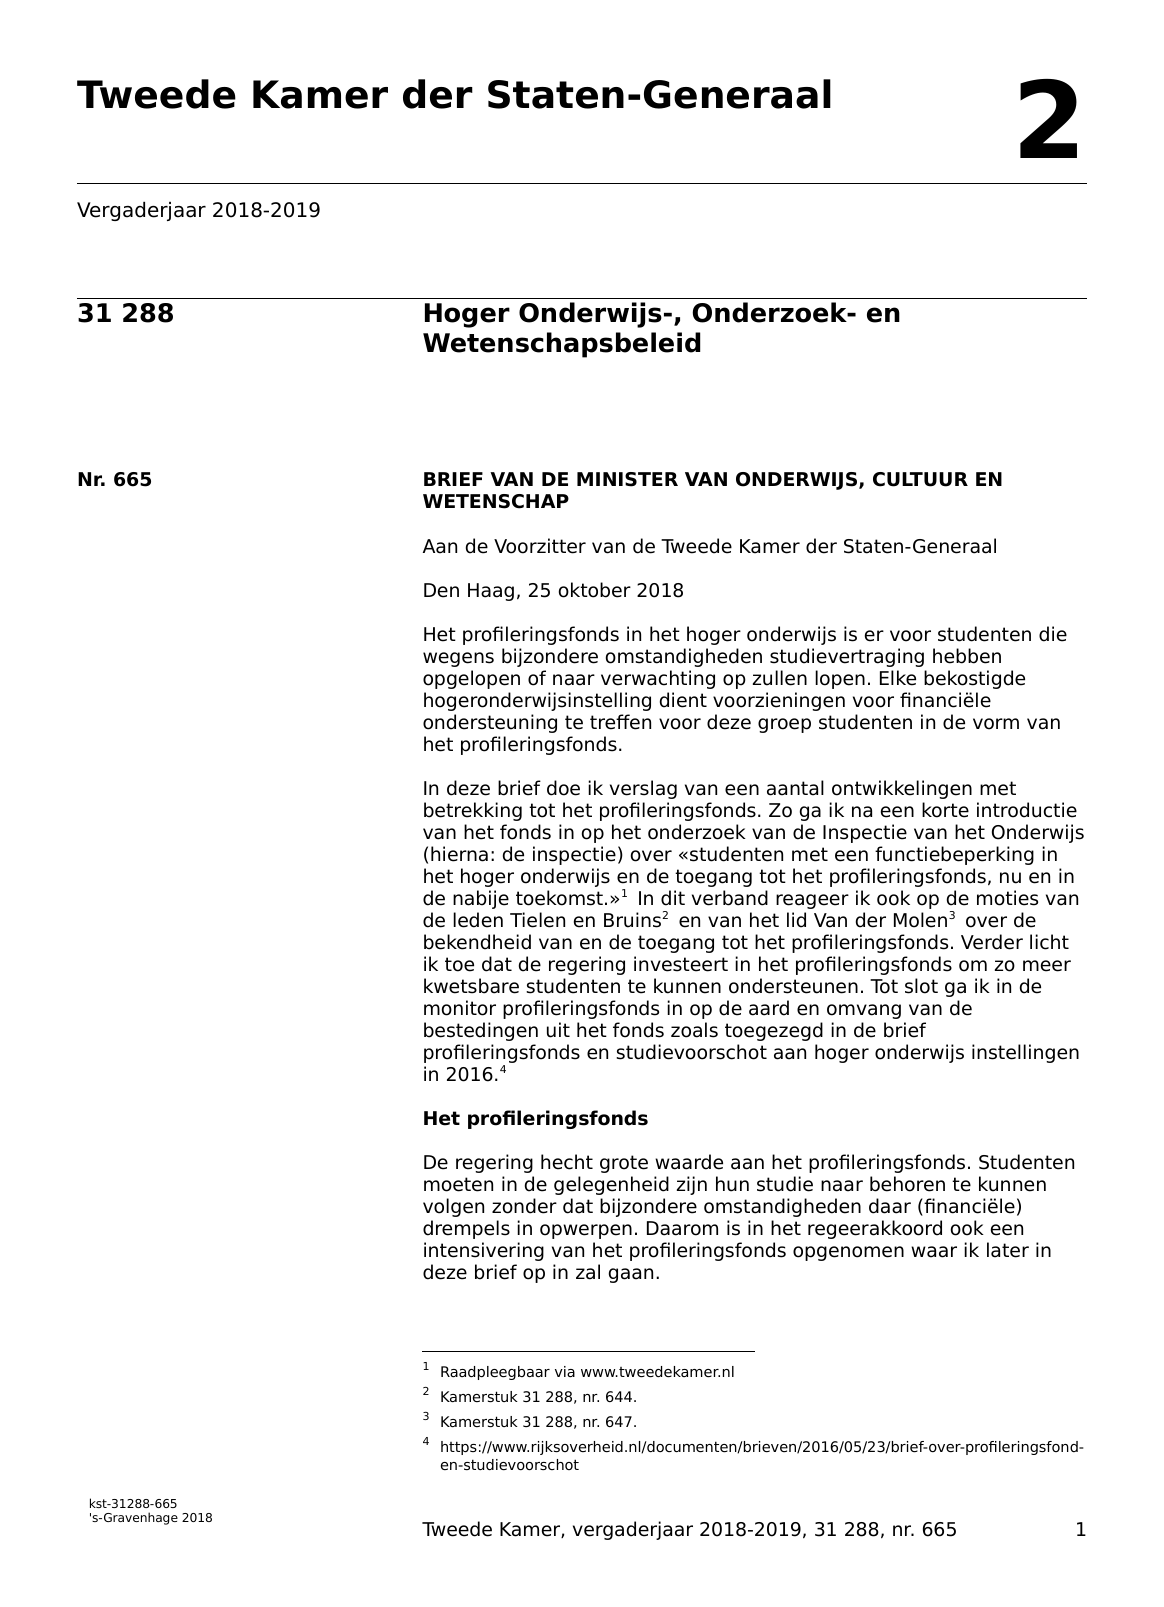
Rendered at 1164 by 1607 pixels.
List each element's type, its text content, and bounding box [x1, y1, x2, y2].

text kst-31288-665 [88, 1497, 323, 1511]
text 's-Gravenhage 2018 [88, 1511, 323, 1525]
text Het profileringsfonds in het hoger onderwijs is er voor studenten die wegens bijzondere omstandigheden studievertraging hebben opgelopen of naar verwachting op zullen lopen. Elke bekostigde hogeronderwijsinstelling dient voorzieningen voor financiële ondersteuning te treffen voor deze groep studenten in de vorm van het profileringsfonds. [422, 624, 1087, 756]
text Raadpleegbaar via www.tweedekamer.nl [422, 1360, 1087, 1382]
subtitle Het profileringsfonds [422, 1108, 1087, 1130]
text Den Haag, 25 oktober 2018 [422, 580, 1087, 602]
subtitle Nr. 665 BRIEF VAN DE MINISTER VAN ONDERWIJS, CULTUUR EN WETENSCHAP [77, 469, 1087, 513]
table_header 2 [886, 59, 1087, 183]
table_header Tweede Kamer der Staten-Generaal [77, 59, 886, 183]
text https://www.rijksoverheid.nl/documenten/brieven/2016/05/23/brief-over-profileringsfond-en-studievoorschot [422, 1435, 1087, 1474]
table_cell Vergaderjaar 2018-2019 [77, 184, 1087, 298]
subtitle 31 288 Hoger Onderwijs-, Onderzoek- en Wetenschapsbeleid [77, 299, 1087, 358]
text Kamerstuk 31 288, nr. 644. [422, 1385, 1087, 1407]
text Aan de Voorzitter van de Tweede Kamer der Staten-Generaal [422, 536, 1087, 557]
text In deze brief doe ik verslag van een aantal ontwikkelingen met betrekking tot het profileringsfonds. Zo ga ik na een korte introductie van het fonds in op het onderzoek van de Inspectie van het Onderwijs (hierna: de inspectie) over «studenten met een functiebeperking in het hoger onderwijs en de toegang tot het profileringsfonds, nu en in de nabije toekomst.» In dit verband reageer ik ook op de moties van de leden Tielen en Bruins en van het lid Van der Molen over de bekendheid van en de toegang tot het profileringsfonds. Verder licht ik toe dat de regering investeert in het profileringsfonds om zo meer kwetsbare studenten te kunnen ondersteunen. Tot slot ga ik in de monitor profileringsfonds in op de aard en omvang van de bestedingen uit het fonds zoals toegezegd in de brief profileringsfonds en studievoorschot aan hoger onderwijs instellingen in 2016. [422, 778, 1087, 1086]
text Kamerstuk 31 288, nr. 647. [422, 1410, 1087, 1432]
text De regering hecht grote waarde aan het profileringsfonds. Studenten moeten in de gelegenheid zijn hun studie naar behoren te kunnen volgen zonder dat bijzondere omstandigheden daar (financiële) drempels in opwerpen. Daarom is in het regeerakkoord ook een intensivering van het profileringsfonds opgenomen waar ik later in deze brief op in zal gaan. [422, 1152, 1087, 1284]
